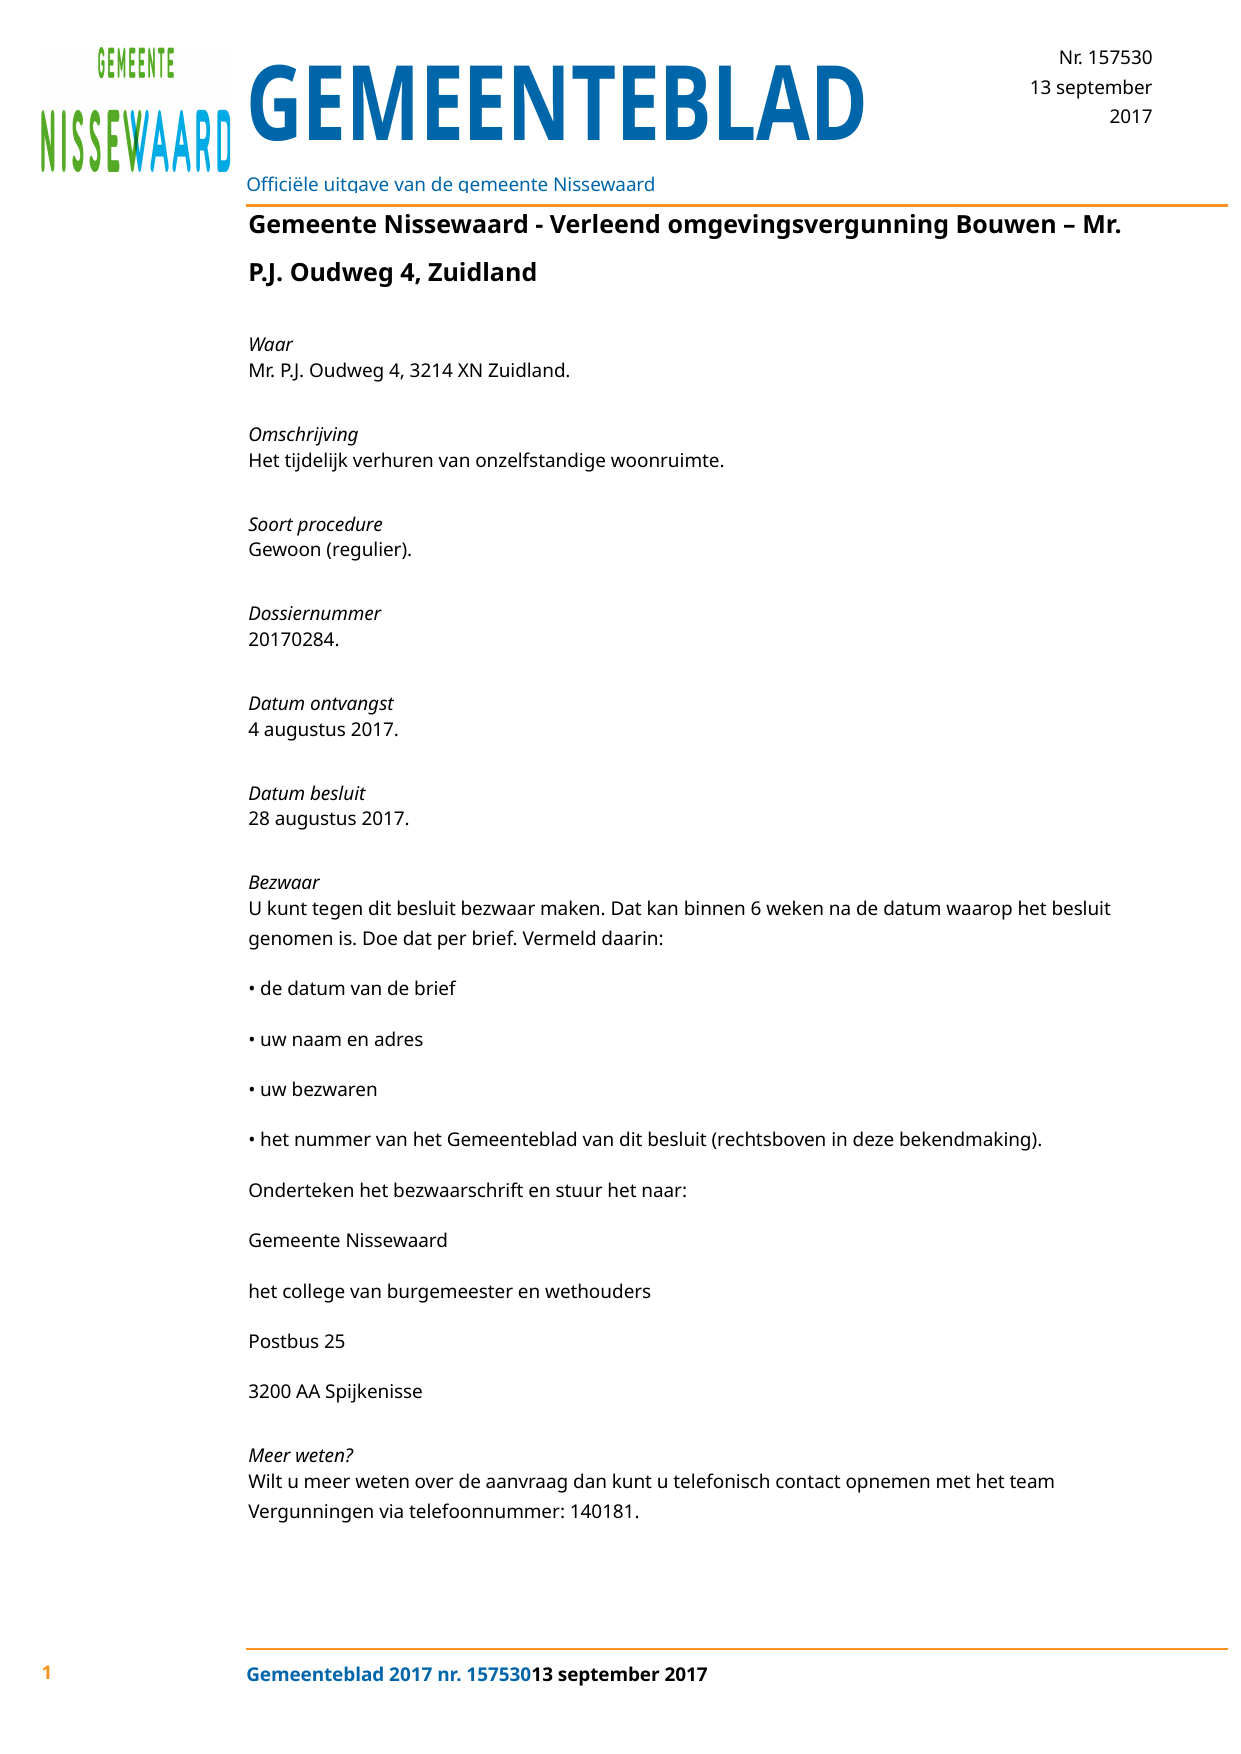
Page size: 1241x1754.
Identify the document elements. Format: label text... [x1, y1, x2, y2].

text Het tijdelijk verhuren van onzelfstandige woonruimte. [248, 447, 1152, 473]
text het college van burgemeester en wethouders [248, 1278, 1152, 1303]
text Soort procedure [248, 511, 1152, 537]
picture [154, 157, 165, 172]
text 28 augustus 2017. [248, 806, 1152, 831]
text 4 augustus 2017. [248, 716, 1152, 742]
text 3200 AA Spijkenisse [248, 1379, 1152, 1404]
picture [200, 151, 206, 172]
text Dossiernummer [248, 601, 1152, 626]
text 20170284. [248, 626, 1152, 652]
text Gemeente Nissewaard [248, 1227, 1152, 1253]
text Gewoon (regulier). [248, 537, 1152, 562]
text • uw naam en adres [248, 1026, 1152, 1051]
picture [201, 122, 206, 138]
text Wilt u meer weten over de aanvraag dan kunt u telefonisch contact opnemen met het team Vergunningen via telefoonnummer: 140181. [248, 1468, 1152, 1524]
text Mr. P.J. Oudweg 4, 3214 XN Zuidland. [248, 357, 1152, 383]
text Waar [248, 331, 1152, 357]
picture [176, 157, 187, 172]
text Meer weten? [248, 1443, 1152, 1468]
text Datum ontvangst [248, 690, 1152, 716]
text Postbus 25 [248, 1328, 1152, 1354]
text U kunt tegen dit besluit bezwaar maken. Dat kan binnen 6 weken na de datum waarop het besluit genomen is. Doe dat per brief. Vermeld daarin: [248, 895, 1152, 951]
text • het nummer van het Gemeenteblad van dit besluit (rechtsboven in deze bekendmaking). [248, 1127, 1152, 1152]
text • de datum van de brief [248, 975, 1152, 1001]
picture [222, 122, 227, 160]
text Gemeente Nissewaard - Verleend omgevingsvergunning Bouwen – Mr. P.J. Oudweg 4, Zuidland [248, 207, 1152, 288]
text Onderteken het bezwaarschrift en stuur het naar: [248, 1177, 1152, 1203]
text Datum besluit [248, 780, 1152, 806]
text Bezwaar [248, 869, 1152, 895]
text • uw bezwaren [248, 1076, 1152, 1102]
text Omschrijving [248, 421, 1152, 447]
picture [41, 47, 231, 172]
